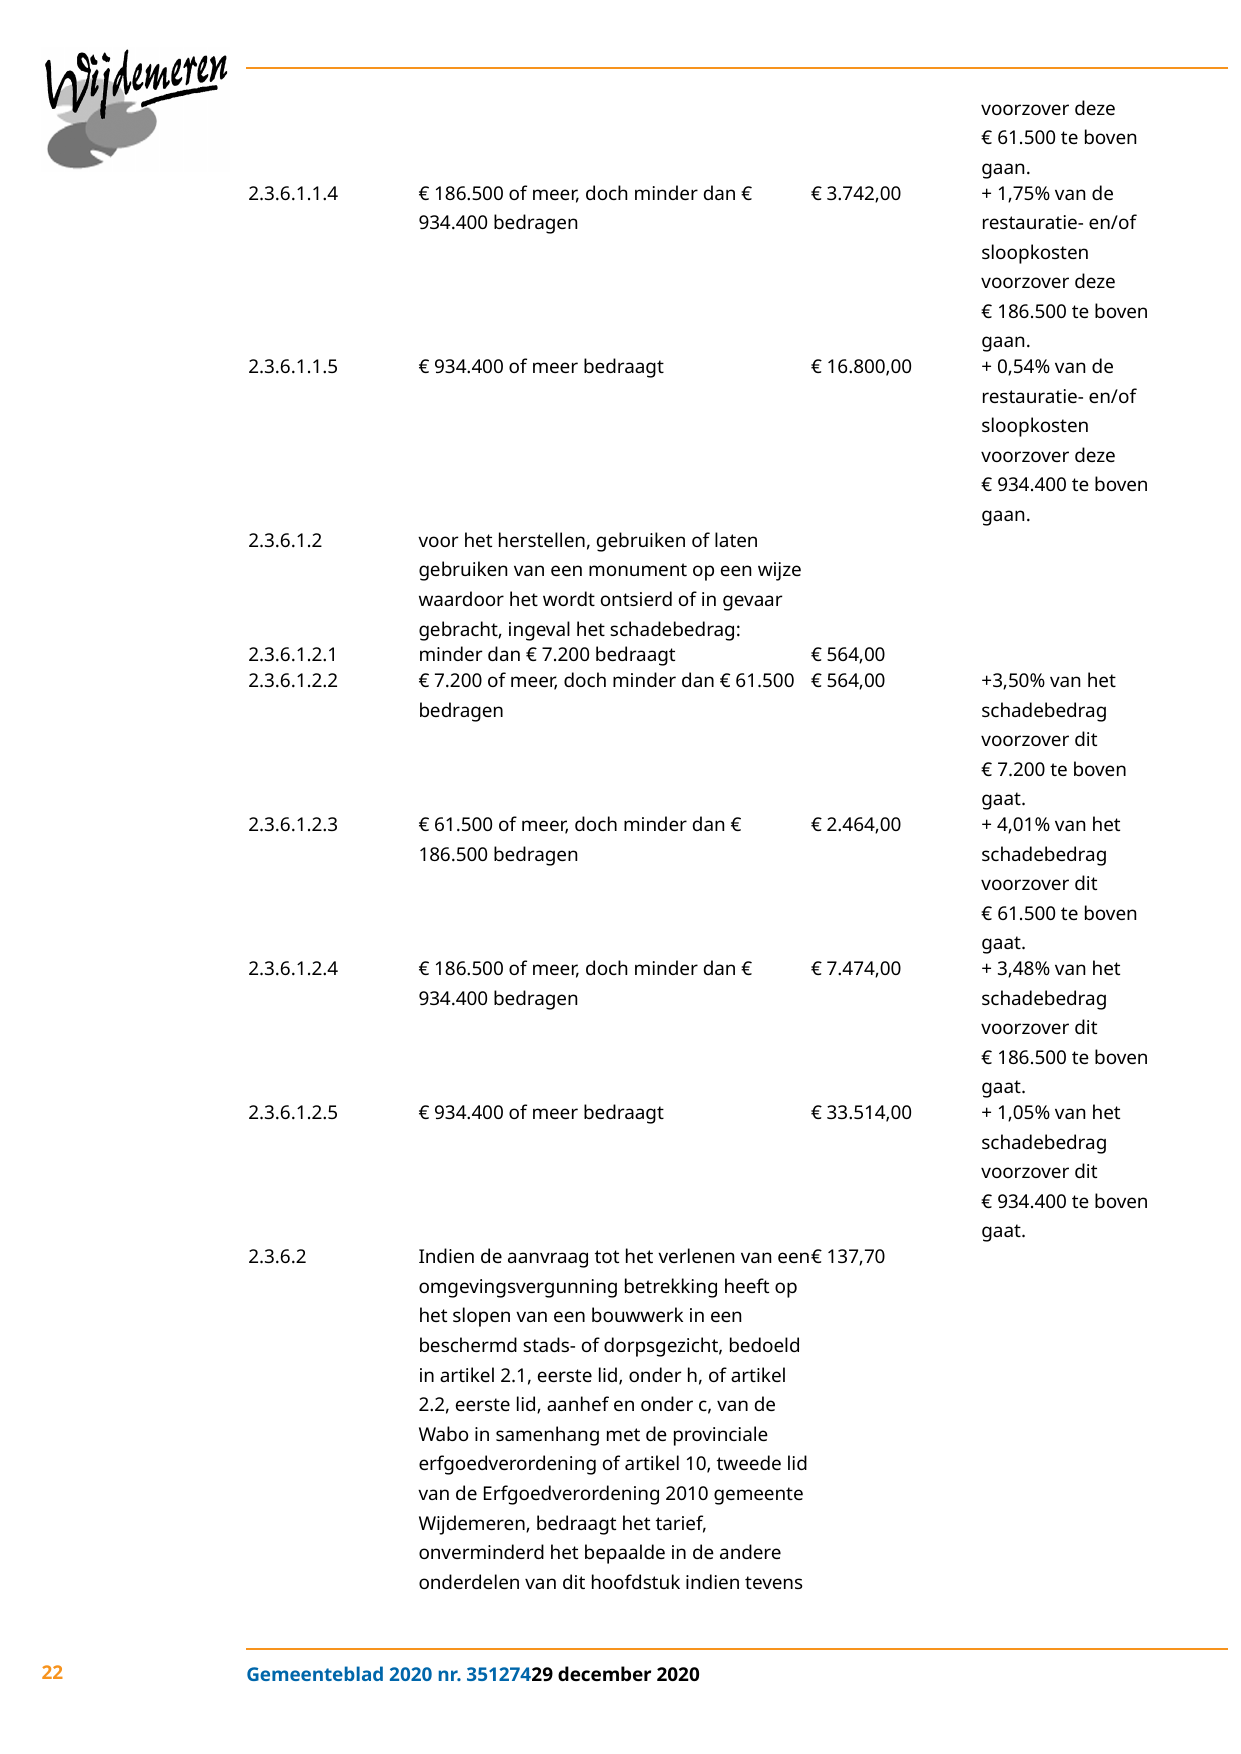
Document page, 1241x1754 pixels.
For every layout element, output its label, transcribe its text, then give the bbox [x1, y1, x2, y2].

table_cell € 3.742,00 [811, 180, 981, 353]
table_cell Indien de aanvraag tot het verlenen van een omgevingsvergunning betrekking heeft op het slopen van een bouwwerk in een beschermd stads- of dorpsgezicht, bedoeld in artikel 2.1, eerste lid, onder h, of artikel 2.2, eerste lid, aanhef en onder c, van de Wabo in samenhang met de provinciale erfgoedverordening of artikel 10, tweede lid van de Erfgoedverordening 2010 gemeente Wijdemeren, bedraagt het tarief, onverminderd het bepaalde in de andere onderdelen van dit hoofdstuk indien tevens [418, 1244, 811, 1594]
table_cell € 33.514,00 [811, 1099, 981, 1243]
table_cell 2.3.6.1.2.2 [248, 667, 418, 811]
table_cell [248, 95, 418, 180]
table_cell € 186.500 of meer, doch minder dan € 934.400 bedragen [418, 955, 811, 1099]
table_cell € 186.500 of meer, doch minder dan € 934.400 bedragen [418, 180, 811, 353]
table_cell + 3,48% van het schadebedrag voorzover dit € 186.500 te boven gaat. [981, 955, 1152, 1099]
table_cell minder dan € 7.200 bedraagt [418, 641, 811, 667]
table_cell 2.3.6.1.2.4 [248, 955, 418, 1099]
table_cell + 0,54% van de restauratie- en/of sloopkosten voorzover deze € 934.400 te boven gaan. [981, 353, 1152, 527]
table_cell € 7.200 of meer, doch minder dan € 61.500 bedragen [418, 667, 811, 811]
table_cell 2.3.6.1.2 [248, 527, 418, 641]
table_cell € 61.500 of meer, doch minder dan € 186.500 bedragen [418, 811, 811, 955]
table_cell [981, 641, 1152, 667]
table_cell 2.3.6.1.2.3 [248, 811, 418, 955]
table_cell € 7.474,00 [811, 955, 981, 1099]
table_cell € 137,70 [811, 1244, 981, 1594]
table_cell + 4,01% van het schadebedrag voorzover dit € 61.500 te boven gaat. [981, 811, 1152, 955]
table_cell € 934.400 of meer bedraagt [418, 1099, 811, 1243]
table_cell € 16.800,00 [811, 353, 981, 527]
table_cell voor het herstellen, gebruiken of laten gebruiken van een monument op een wijze waardoor het wordt ontsierd of in gevaar gebracht, ingeval het schadebedrag: [418, 527, 811, 641]
table_cell 2.3.6.1.2.1 [248, 641, 418, 667]
picture [41, 47, 231, 172]
table_cell + 1,05% van het schadebedrag voorzover dit € 934.400 te boven gaat. [981, 1099, 1152, 1243]
table_cell 2.3.6.1.1.5 [248, 353, 418, 527]
table_cell € 934.400 of meer bedraagt [418, 353, 811, 527]
table_cell +3,50% van het schadebedrag voorzover dit € 7.200 te boven gaat. [981, 667, 1152, 811]
table_cell 2.3.6.1.1.4 [248, 180, 418, 353]
table_cell [811, 527, 981, 641]
table_cell [811, 95, 981, 180]
table_cell 2.3.6.1.2.5 [248, 1099, 418, 1243]
table_cell 2.3.6.2 [248, 1244, 418, 1594]
table_cell € 564,00 [811, 641, 981, 667]
table_cell voorzover deze € 61.500 te boven gaan. [981, 95, 1152, 180]
table_cell € 564,00 [811, 667, 981, 811]
table_cell € 2.464,00 [811, 811, 981, 955]
table_cell [981, 1244, 1152, 1594]
table_cell [981, 527, 1152, 641]
table_cell [418, 95, 811, 180]
table_cell + 1,75% van de restauratie- en/of sloopkosten voorzover deze € 186.500 te boven gaan. [981, 180, 1152, 353]
